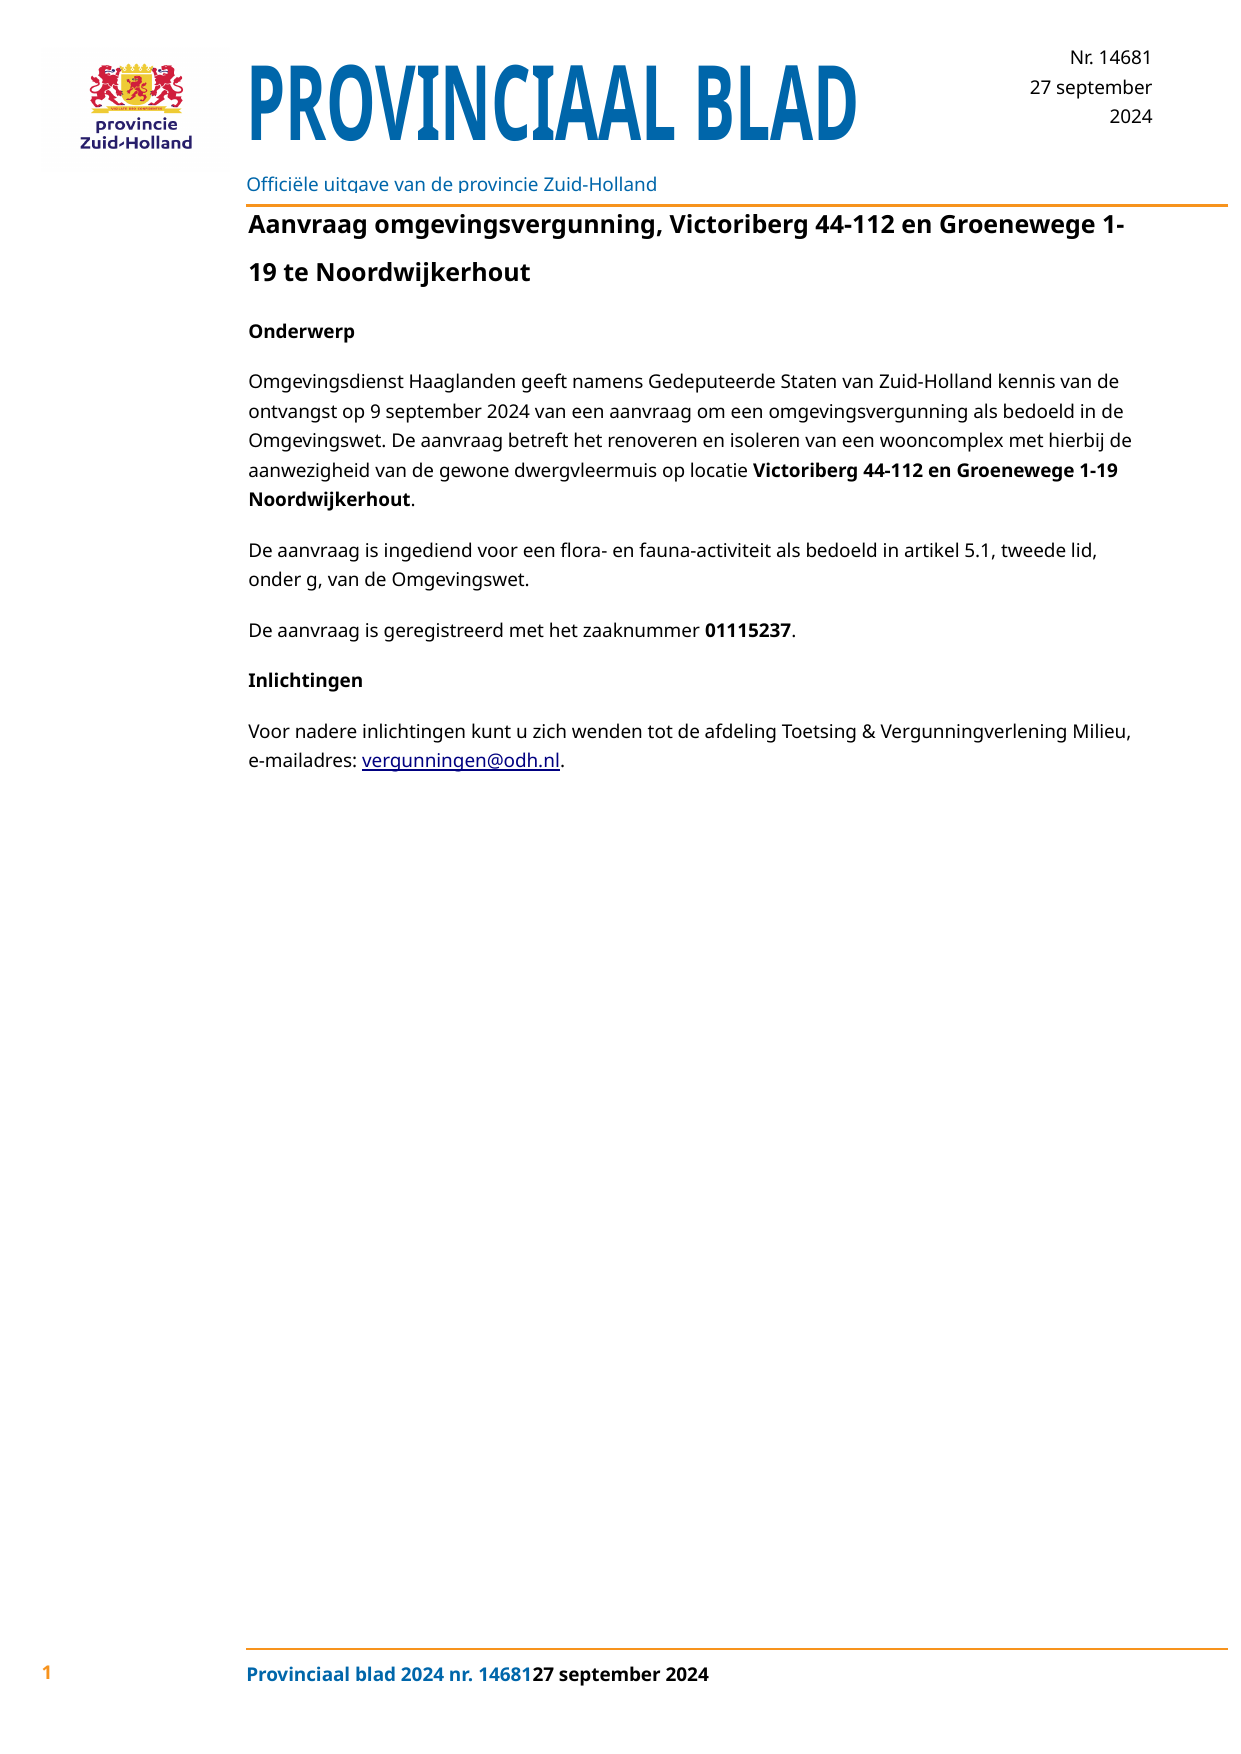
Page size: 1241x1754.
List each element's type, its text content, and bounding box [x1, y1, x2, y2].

picture [41, 47, 231, 172]
text Onderwerp [248, 318, 1152, 344]
text Inlichtingen [248, 667, 1152, 693]
text Voor nadere inlichtingen kunt u zich wenden tot de afdeling Toetsing & Vergunningverlening Milieu, e-mailadres: vergunningen@odh.nl. [248, 718, 1152, 773]
text De aanvraag is geregistreerd met het zaaknummer 01115237. [248, 617, 1152, 643]
text De aanvraag is ingediend voor een flora- en fauna-activiteit als bedoeld in artikel 5.1, tweede lid, onder g, van de Omgevingswet. [248, 537, 1152, 592]
text Aanvraag omgevingsvergunning, Victoriberg 44-112 en Groenewege 1-19 te Noordwijkerhout [248, 207, 1152, 288]
text Omgevingsdienst Haaglanden geeft namens Gedeputeerde Staten van Zuid-Holland kennis van de ontvangst op 9 september 2024 van een aanvraag om een omgevingsvergunning als bedoeld in de Omgevingswet. De aanvraag betreft het renoveren en isoleren van een wooncomplex met hierbij de aanwezigheid van de gewone dwergvleermuis op locatie Victoriberg 44-112 en Groenewege 1-19 Noordwijkerhout. [248, 368, 1152, 512]
